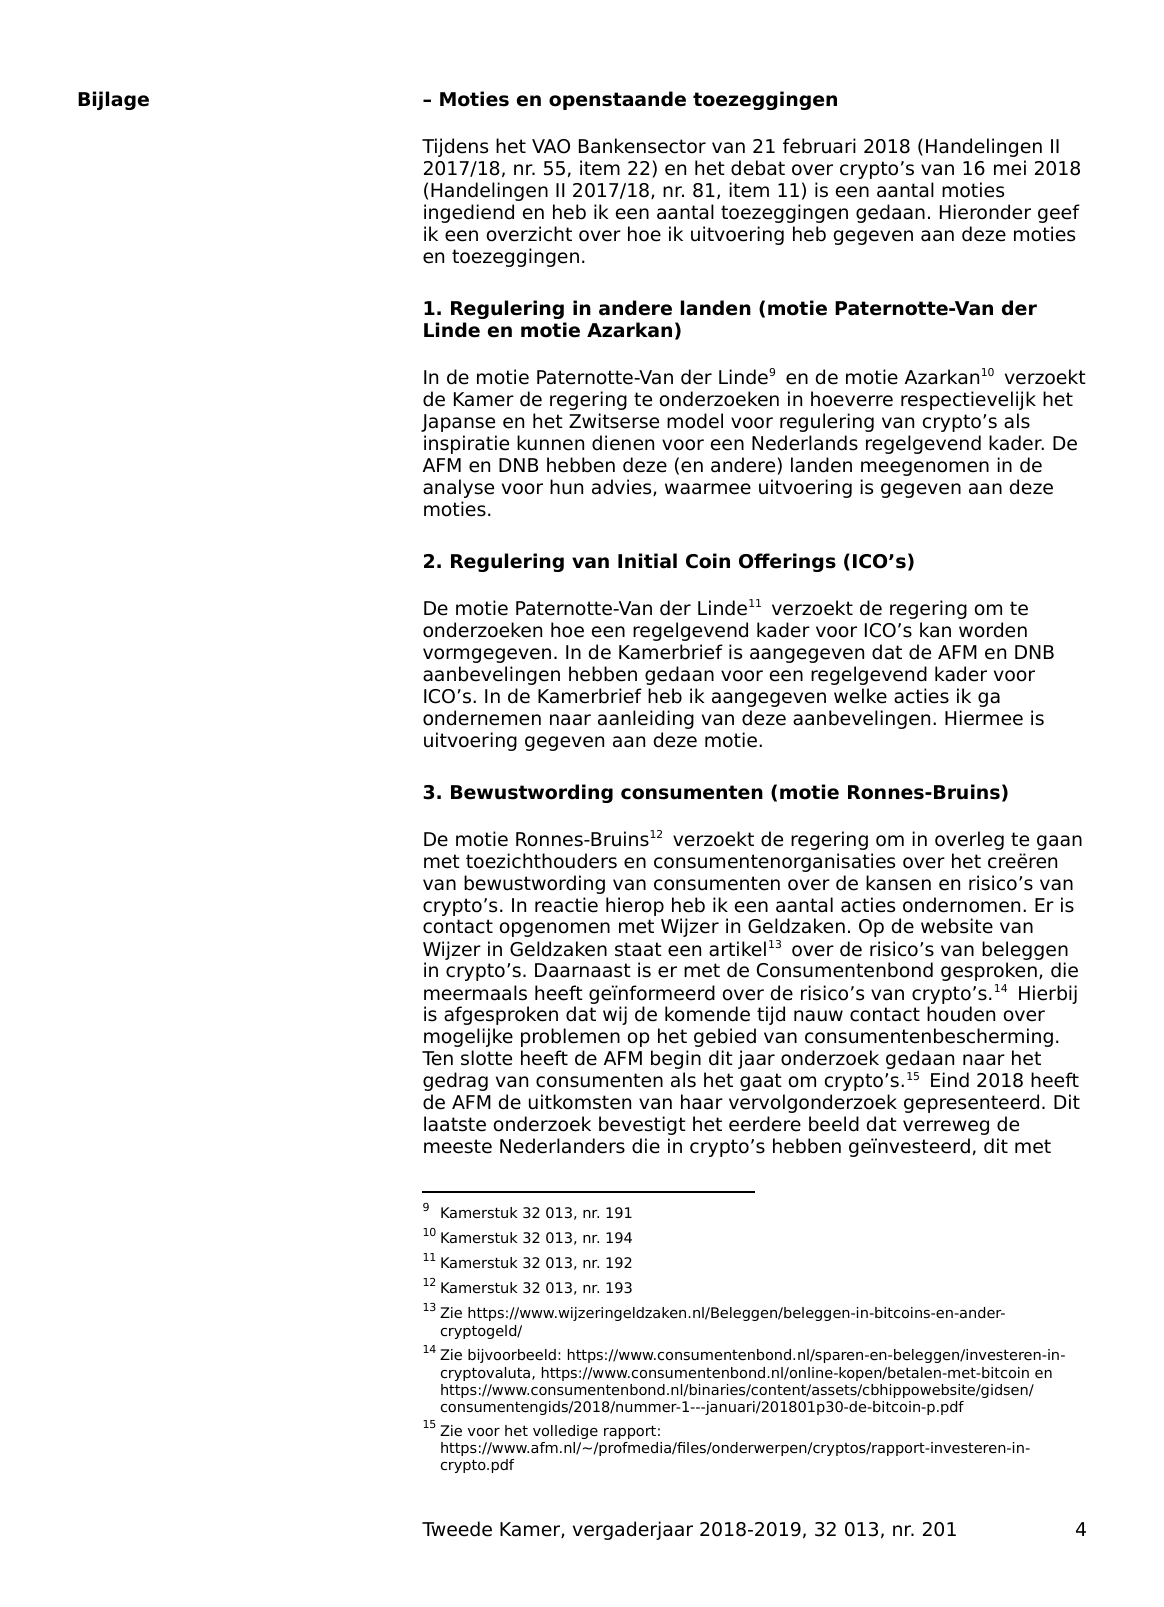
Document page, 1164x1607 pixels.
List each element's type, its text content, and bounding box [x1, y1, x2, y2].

subtitle 3. Bewustwording consumenten (motie Ronnes-Bruins) [422, 782, 1087, 803]
text Kamerstuk 32 013, nr. 192 [422, 1251, 1087, 1273]
subtitle 2. Regulering van Initial Coin Offerings (ICO’s) [422, 551, 1087, 573]
text Kamerstuk 32 013, nr. 193 [422, 1276, 1087, 1298]
text Zie https://www.wijzeringeldzaken.nl/Beleggen/beleggen-in-bitcoins-en-ander-cryptogeld/ [422, 1301, 1087, 1340]
subtitle 1. Regulering in andere landen (motie Paternotte-Van der Linde en motie Azarkan) [422, 298, 1087, 342]
text In de motie Paternotte-Van der Linde en de motie Azarkan verzoekt de Kamer de regering te onderzoeken in hoeverre respectievelijk het Japanse en het Zwitserse model voor regulering van crypto’s als inspiratie kunnen dienen voor een Nederlands regelgevend kader. De AFM en DNB hebben deze (en andere) landen meegenomen in de analyse voor hun advies, waarmee uitvoering is gegeven aan deze moties. [422, 367, 1087, 521]
text Zie voor het volledige rapport: https://www.afm.nl/~/profmedia/files/onderwerpen/cryptos/rapport-investeren-in-crypto.pdf [422, 1418, 1087, 1474]
text Zie bijvoorbeeld: https://www.consumentenbond.nl/sparen-en-beleggen/investeren-in-cryptovaluta, https://www.consumentenbond.nl/online-kopen/betalen-met-bitcoin en https://www.consumentenbond.nl/binaries/content/assets/cbhippowebsite/gidsen/consumentengids/2018/nummer-1---januari/201801p30-de-bitcoin-p.pdf [422, 1343, 1087, 1416]
text De motie Ronnes-Bruins verzoekt de regering om in overleg te gaan met toezichthouders en consumentenorganisaties over het creëren van bewustwording van consumenten over de kansen en risico’s van crypto’s. In reactie hierop heb ik een aantal acties ondernomen. Er is contact opgenomen met Wijzer in Geldzaken. Op de website van Wijzer in Geldzaken staat een artikel over de risico’s van beleggen in crypto’s. Daarnaast is er met de Consumentenbond gesproken, die meermaals heeft geïnformeerd over de risico’s van crypto’s. Hierbij is afgesproken dat wij de komende tijd nauw contact houden over mogelijke problemen op het gebied van consumentenbescherming. Ten slotte heeft de AFM begin dit jaar onderzoek gedaan naar het gedrag van consumenten als het gaat om crypto’s. Eind 2018 heeft de AFM de uitkomsten van haar vervolgonderzoek gepresenteerd. Dit laatste onderzoek bevestigt het eerdere beeld dat verreweg de meeste Nederlanders die in crypto’s hebben geïnvesteerd, dit met [422, 828, 1087, 1158]
subtitle Bijlage – Moties en openstaande toezeggingen [77, 89, 1087, 111]
text Tijdens het VAO Bankensector van 21 februari 2018 (Handelingen II 2017/18, nr. 55, item 22) en het debat over crypto’s van 16 mei 2018 (Handelingen II 2017/18, nr. 81, item 11) is een aantal moties ingediend en heb ik een aantal toezeggingen gedaan. Hieronder geef ik een overzicht over hoe ik uitvoering heb gegeven aan deze moties en toezeggingen. [422, 136, 1087, 268]
text Kamerstuk 32 013, nr. 194 [422, 1226, 1087, 1248]
text Kamerstuk 32 013, nr. 191 [422, 1201, 1087, 1223]
text De motie Paternotte-Van der Linde verzoekt de regering om te onderzoeken hoe een regelgevend kader voor ICO’s kan worden vormgegeven. In de Kamerbrief is aangegeven dat de AFM en DNB aanbevelingen hebben gedaan voor een regelgevend kader voor ICO’s. In de Kamerbrief heb ik aangegeven welke acties ik ga ondernemen naar aanleiding van deze aanbevelingen. Hiermee is uitvoering gegeven aan deze motie. [422, 598, 1087, 752]
